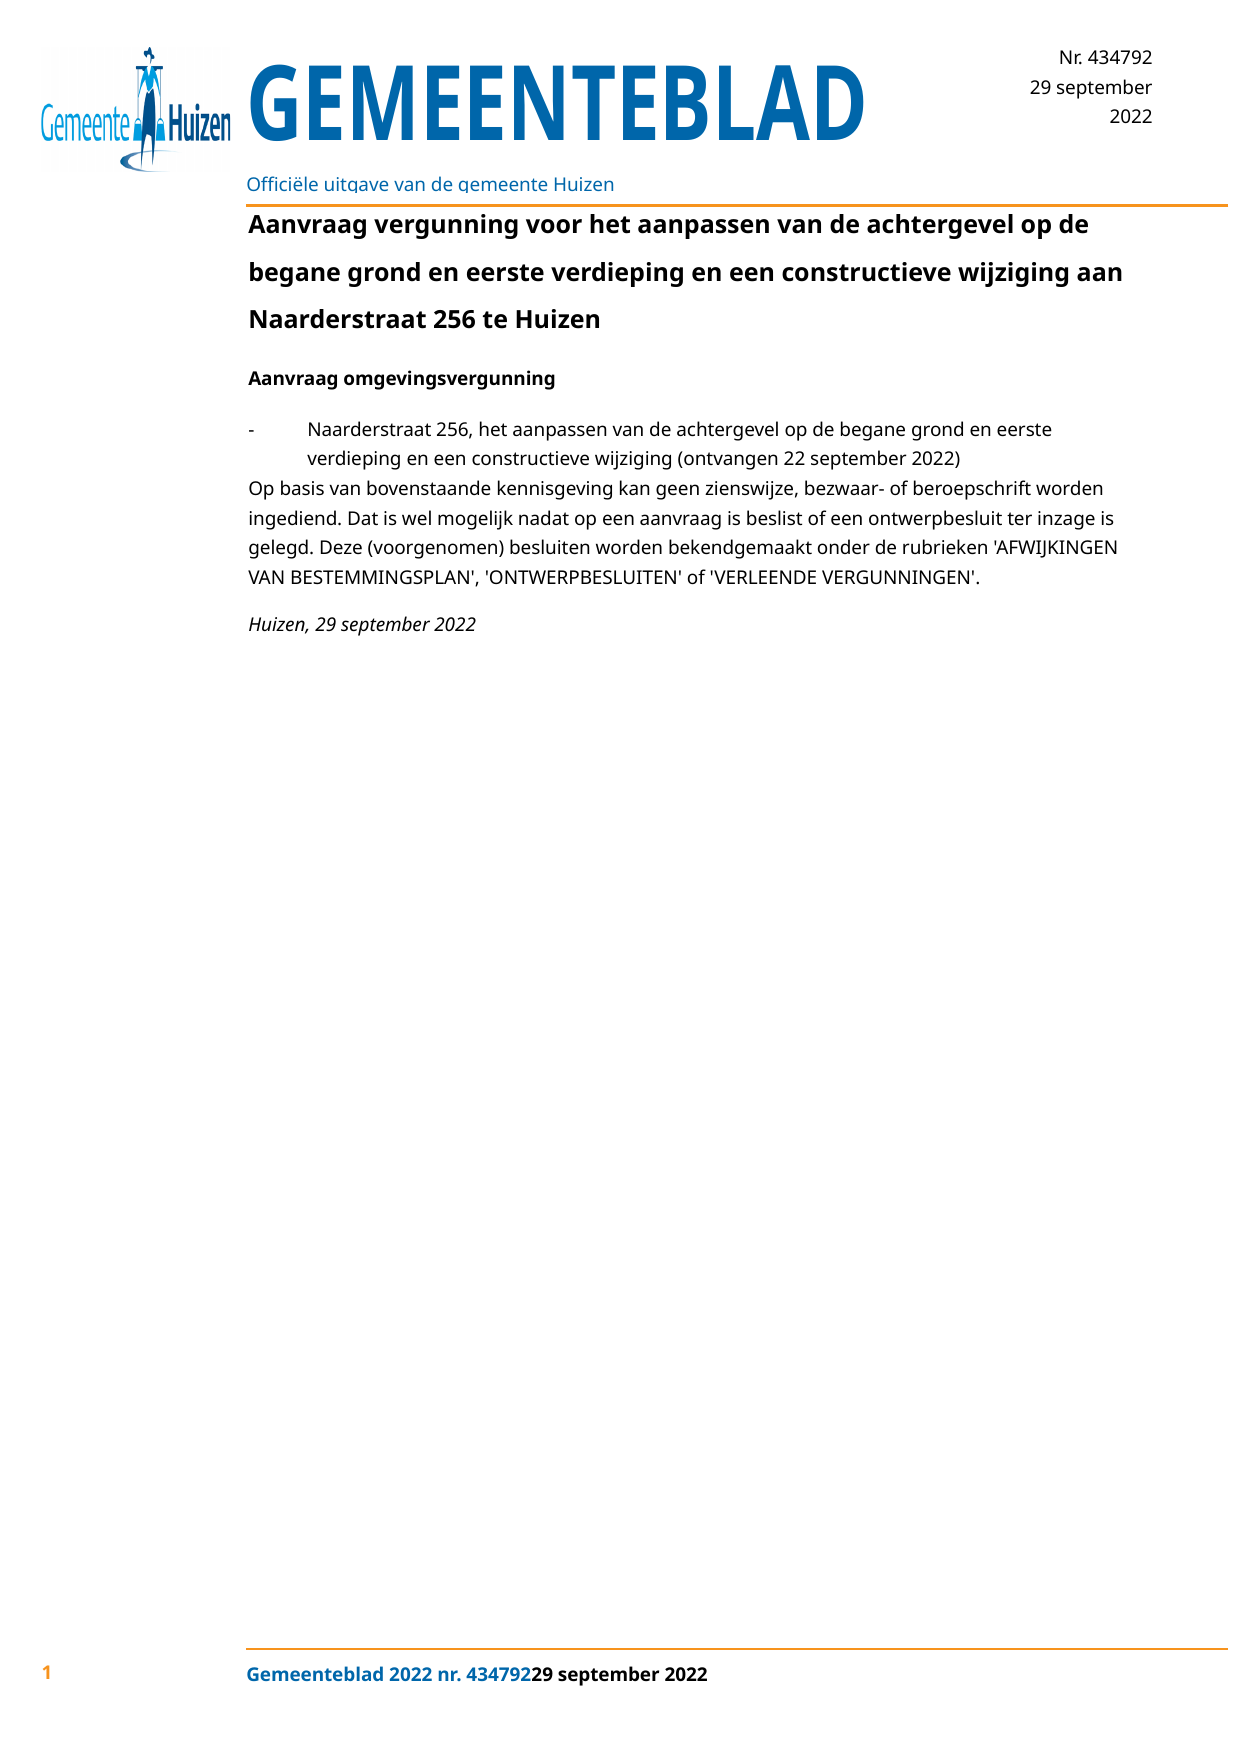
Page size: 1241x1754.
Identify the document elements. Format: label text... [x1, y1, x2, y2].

text Aanvraag vergunning voor het aanpassen van de achtergevel op de begane grond en eerste verdieping en een constructieve wijziging aan Naarderstraat 256 te Huizen [248, 207, 1152, 336]
text Aanvraag omgevingsvergunning [248, 366, 1152, 391]
text Huizen, 29 september 2022 [248, 612, 1152, 637]
text Op basis van bovenstaande kennisgeving kan geen zienswijze, bezwaar- of beroepschrift worden ingediend. Dat is wel mogelijk nadat op een aanvraag is beslist of een ontwerpbesluit ter inzage is gelegd. Deze (voorgenomen) besluiten worden bekendgemaakt onder de rubrieken 'AFWIJKINGEN VAN BESTEMMINGSPLAN', 'ONTWERPBESLUITEN' of 'VERLEENDE VERGUNNINGEN'. [248, 475, 1152, 589]
list Naarderstraat 256, het aanpassen van de achtergevel op de begane grond en eerste verdieping en een constructieve wijziging (ontvangen 22 september 2022) [248, 416, 1152, 471]
picture [41, 47, 231, 172]
